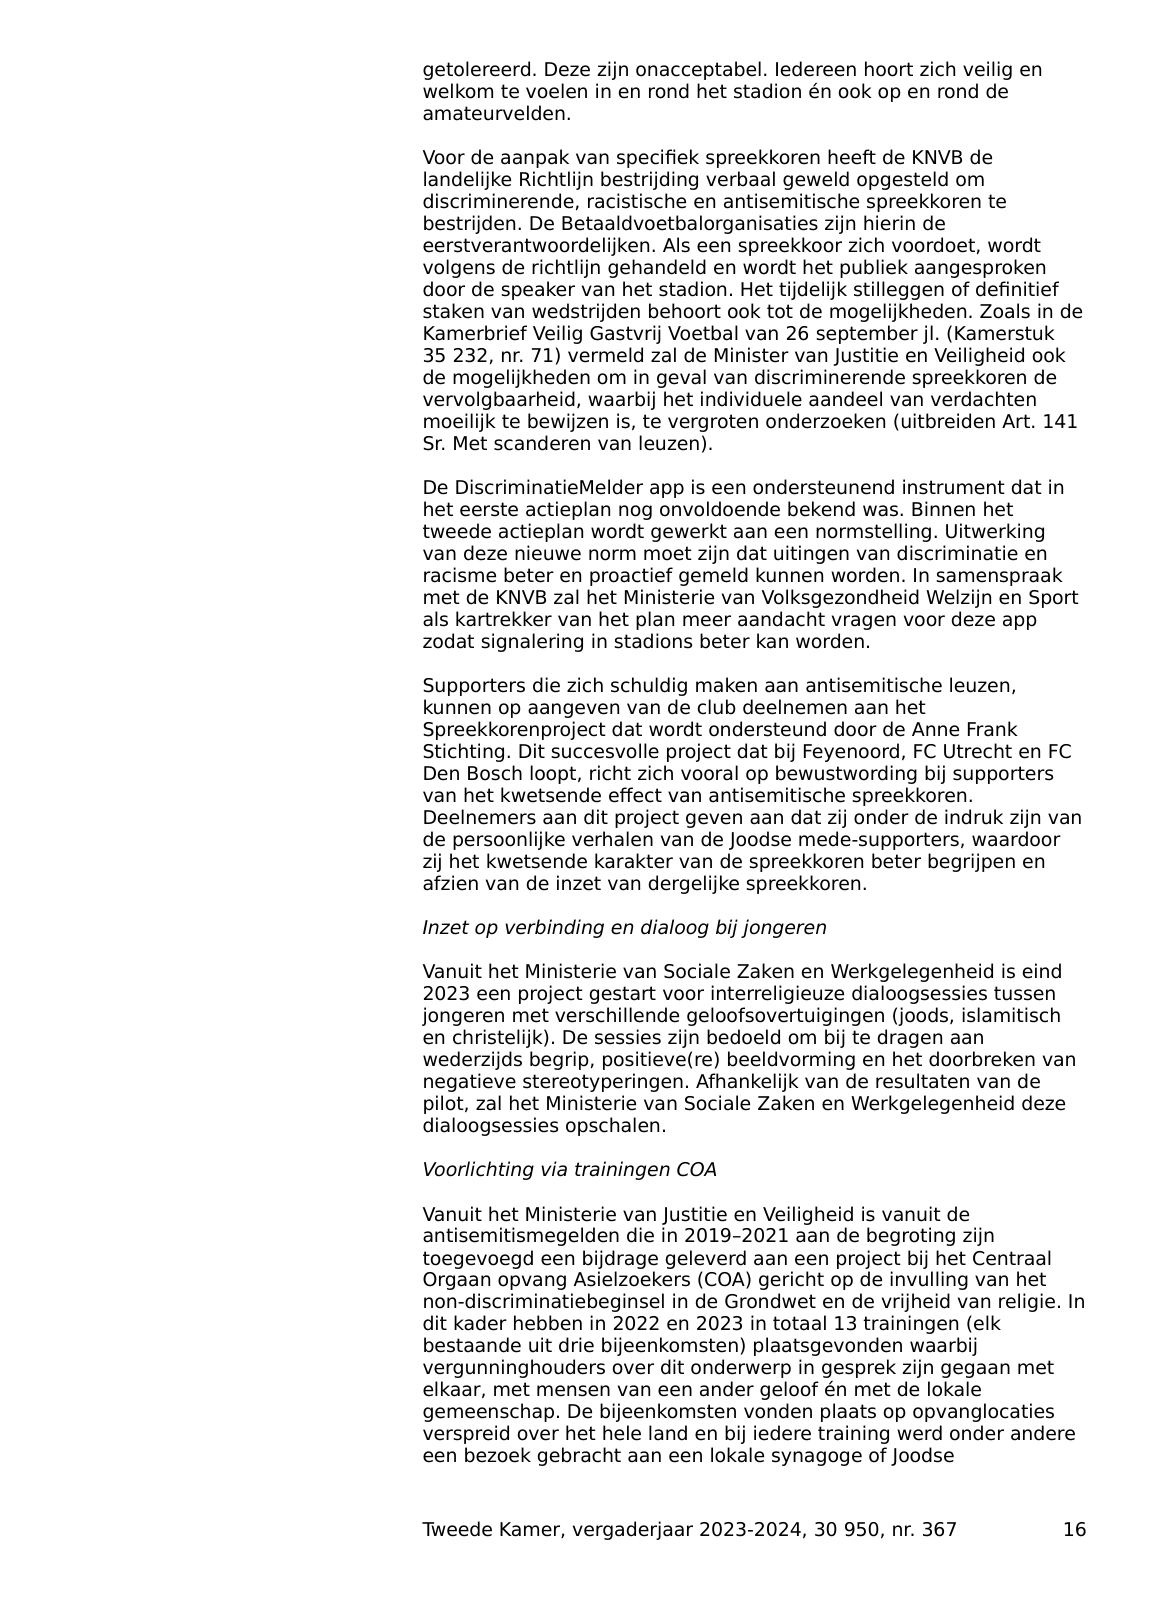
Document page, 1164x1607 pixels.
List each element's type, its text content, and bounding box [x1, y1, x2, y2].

text Voor de aanpak van specifiek spreekkoren heeft de KNVB de landelijke Richtlijn bestrijding verbaal geweld opgesteld om discriminerende, racistische en antisemitische spreekkoren te bestrijden. De Betaaldvoetbalorganisaties zijn hierin de eerstverantwoordelijken. Als een spreekkoor zich voordoet, wordt volgens de richtlijn gehandeld en wordt het publiek aangesproken door de speaker van het stadion. Het tijdelijk stilleggen of definitief staken van wedstrijden behoort ook tot de mogelijkheden. Zoals in de Kamerbrief Veilig Gastvrij Voetbal van 26 september jl. (Kamerstuk 35 232, nr. 71) vermeld zal de Minister van Justitie en Veiligheid ook de mogelijkheden om in geval van discriminerende spreekkoren de vervolgbaarheid, waarbij het individuele aandeel van verdachten moeilijk te bewijzen is, te vergroten onderzoeken (uitbreiden Art. 141 Sr. Met scanderen van leuzen). [422, 147, 1087, 455]
text getolereerd. Deze zijn onacceptabel. Iedereen hoort zich veilig en welkom te voelen in en rond het stadion én ook op en rond de amateurvelden. [422, 59, 1087, 125]
subtitle Inzet op verbinding en dialoog bij jongeren [422, 917, 1087, 939]
text Vanuit het Ministerie van Sociale Zaken en Werkgelegenheid is eind 2023 een project gestart voor interreligieuze dialoogsessies tussen jongeren met verschillende geloofsovertuigingen (joods, islamitisch en christelijk). De sessies zijn bedoeld om bij te dragen aan wederzijds begrip, positieve(re) beeldvorming en het doorbreken van negatieve stereotyperingen. Afhankelijk van de resultaten van de pilot, zal het Ministerie van Sociale Zaken en Werkgelegenheid deze dialoogsessies opschalen. [422, 961, 1087, 1137]
text Vanuit het Ministerie van Justitie en Veiligheid is vanuit de antisemitismegelden die in 2019–2021 aan de begroting zijn toegevoegd een bijdrage geleverd aan een project bij het Centraal Orgaan opvang Asielzoekers (COA) gericht op de invulling van het non-discriminatiebeginsel in de Grondwet en de vrijheid van religie. In dit kader hebben in 2022 en 2023 in totaal 13 trainingen (elk bestaande uit drie bijeenkomsten) plaatsgevonden waarbij vergunninghouders over dit onderwerp in gesprek zijn gegaan met elkaar, met mensen van een ander geloof én met de lokale gemeenschap. De bijeenkomsten vonden plaats op opvanglocaties verspreid over het hele land en bij iedere training werd onder andere een bezoek gebracht aan een lokale synagoge of Joodse [422, 1203, 1087, 1467]
text De DiscriminatieMelder app is een ondersteunend instrument dat in het eerste actieplan nog onvoldoende bekend was. Binnen het tweede actieplan wordt gewerkt aan een normstelling. Uitwerking van deze nieuwe norm moet zijn dat uitingen van discriminatie en racisme beter en proactief gemeld kunnen worden. In samenspraak met de KNVB zal het Ministerie van Volksgezondheid Welzijn en Sport als kartrekker van het plan meer aandacht vragen voor deze app zodat signalering in stadions beter kan worden. [422, 477, 1087, 653]
text Supporters die zich schuldig maken aan antisemitische leuzen, kunnen op aangeven van de club deelnemen aan het Spreekkorenproject dat wordt ondersteund door de Anne Frank Stichting. Dit succesvolle project dat bij Feyenoord, FC Utrecht en FC Den Bosch loopt, richt zich vooral op bewustwording bij supporters van het kwetsende effect van antisemitische spreekkoren. Deelnemers aan dit project geven aan dat zij onder de indruk zijn van de persoonlijke verhalen van de Joodse mede-supporters, waardoor zij het kwetsende karakter van de spreekkoren beter begrijpen en afzien van de inzet van dergelijke spreekkoren. [422, 675, 1087, 895]
subtitle Voorlichting via trainingen COA [422, 1159, 1087, 1181]
